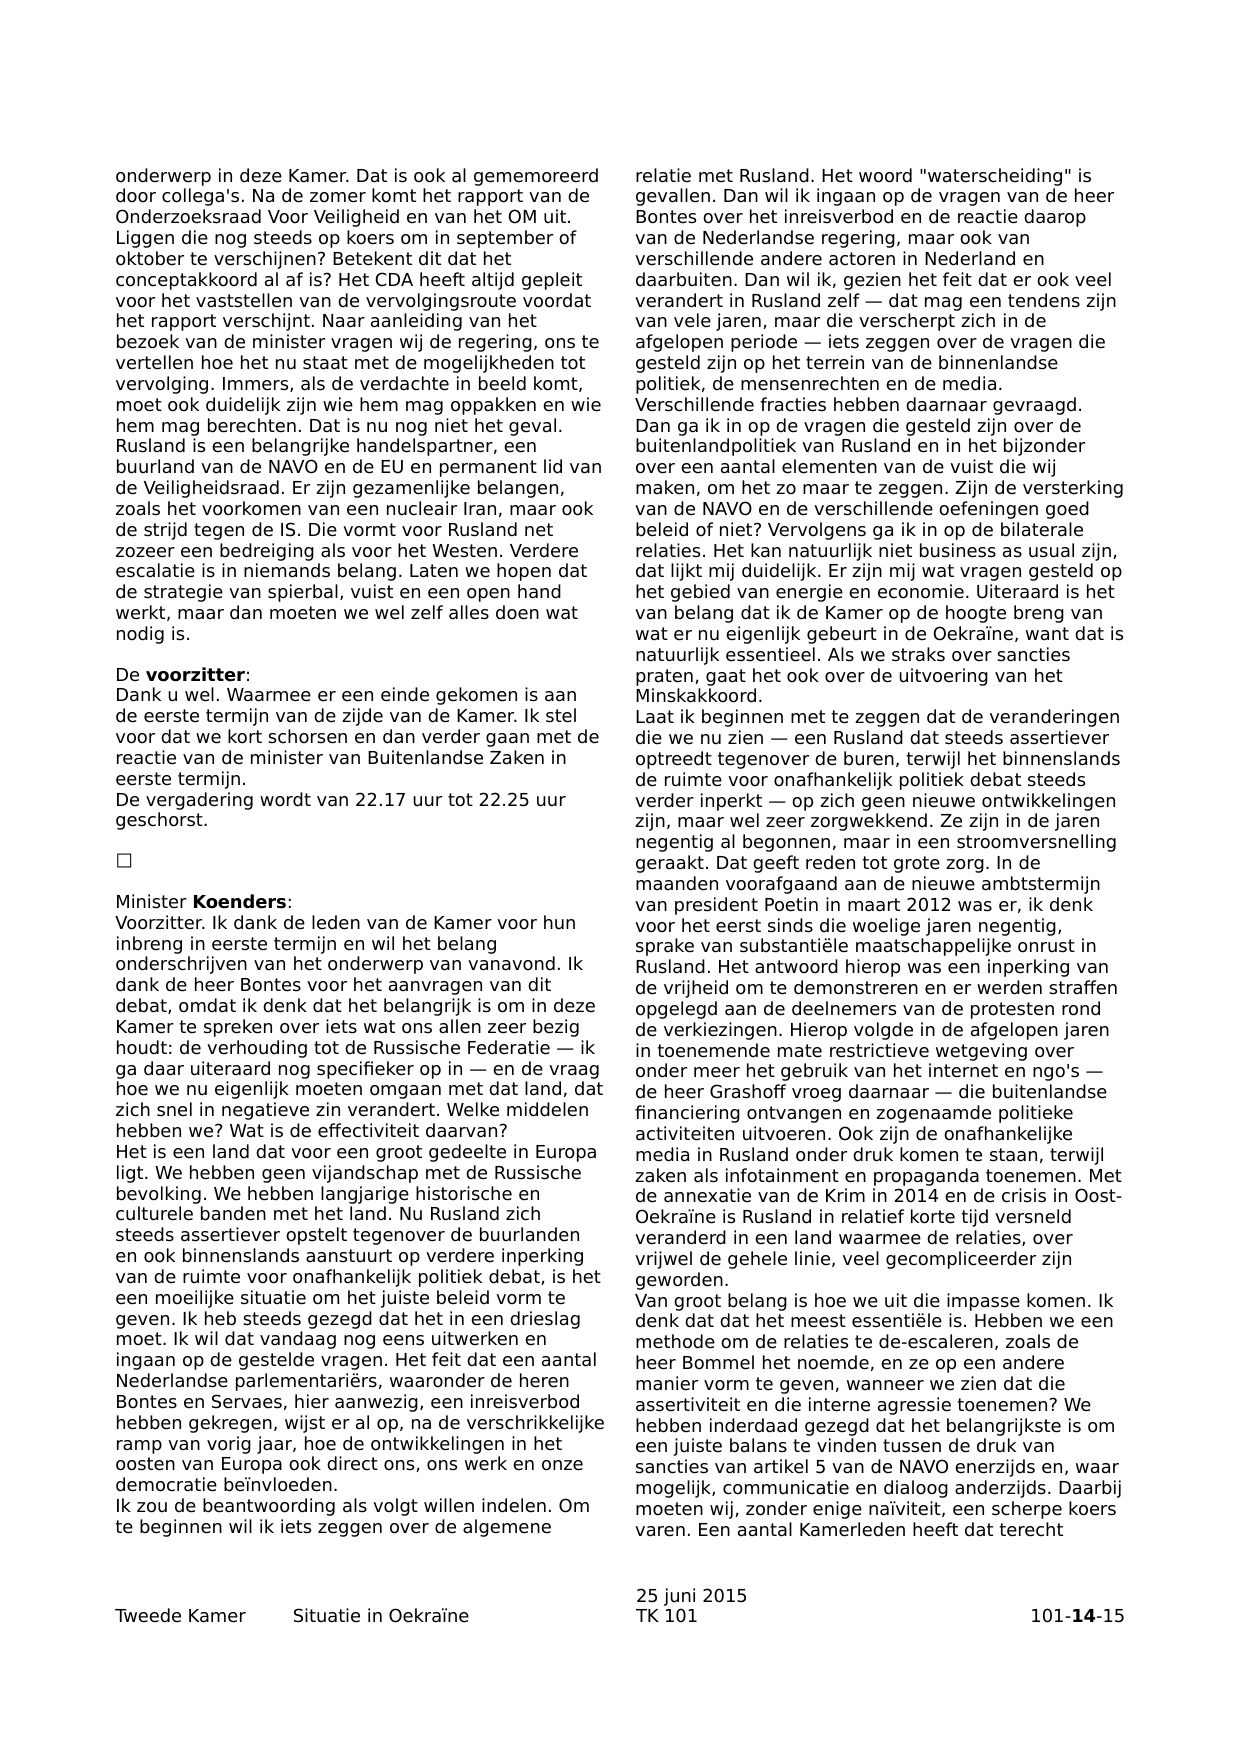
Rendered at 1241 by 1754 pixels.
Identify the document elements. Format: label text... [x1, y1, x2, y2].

text Dank u wel. Waarmee er een einde gekomen is aan de eerste termijn van de zijde van de Kamer. Ik stel voor dat we kort schorsen en dan verder gaan met de reactie van de minister van Buitenlandse Zaken in eerste termijn. [115, 685, 605, 789]
text Laat ik beginnen met te zeggen dat de veranderingen die we nu zien — een Rusland dat steeds assertiever optreedt tegenover de buren, terwijl het binnenslands de ruimte voor onafhankelijk politiek debat steeds verder inperkt — op zich geen nieuwe ontwikkelingen zijn, maar wel zeer zorgwekkend. Ze zijn in de jaren negentig al begonnen, maar in een stroomversnelling geraakt. Dat geeft reden tot grote zorg. In de maanden voorafgaand aan de nieuwe ambtstermijn van president Poetin in maart 2012 was er, ik denk voor het eerst sinds die woelige jaren negentig, sprake van substantiële maatschappelijke onrust in Rusland. Het antwoord hierop was een inperking van de vrijheid om te demonstreren en er werden straffen opgelegd aan de deelnemers van de protesten rond de verkiezingen. Hierop volgde in de afgelopen jaren in toenemende mate restrictieve wetgeving over onder meer het gebruik van het internet en ngo's — de heer Grashoff vroeg daarnaar — die buitenlandse financiering ontvangen en zogenaamde politieke activiteiten uitvoeren. Ook zijn de onafhankelijke media in Rusland onder druk komen te staan, terwijl zaken als infotainment en propaganda toenemen. Met de annexatie van de Krim in 2014 en de crisis in Oost-Oekraïne is Rusland in relatief korte tijd versneld veranderd in een land waarmee de relaties, over vrijwel de gehele linie, veel gecompliceerder zijn geworden. [635, 707, 1125, 1290]
text Voorzitter. Ik dank de leden van de Kamer voor hun inbreng in eerste termijn en wil het belang onderschrijven van het onderwerp van vanavond. Ik dank de heer Bontes voor het aanvragen van dit debat, omdat ik denk dat het belangrijk is om in deze Kamer te spreken over iets wat ons allen zeer bezig houdt: de verhouding tot de Russische Federatie — ik ga daar uiteraard nog specifieker op in — en de vraag hoe we nu eigenlijk moeten omgaan met dat land, dat zich snel in negatieve zin verandert. Welke middelen hebben we? Wat is de effectiviteit daarvan? [115, 912, 605, 1142]
text De vergadering wordt van 22.17 uur tot 22.25 uur geschorst. [115, 789, 605, 831]
text Van groot belang is hoe we uit die impasse komen. Ik denk dat dat het meest essentiële is. Hebben we een methode om de relaties te de-escaleren, zoals de heer Bommel het noemde, en ze op een andere manier vorm te geven, wanneer we zien dat die assertiviteit en die interne agressie toenemen? We hebben inderdaad gezegd dat het belangrijkste is om een juiste balans te vinden tussen de druk van sancties van artikel 5 van de NAVO enerzijds en, waar mogelijk, communicatie en dialoog anderzijds. Daarbij moeten wij, zonder enige naïviteit, een scherpe koers varen. Een aantal Kamerleden heeft dat terecht [635, 1290, 1125, 1540]
text Minister Koenders: [115, 892, 605, 912]
text Rusland is een belangrijke handelspartner, een buurland van de NAVO en de EU en permanent lid van de Veiligheidsraad. Er zijn gezamenlijke belangen, zoals het voorkomen van een nucleair Iran, maar ook de strijd tegen de IS. Die vormt voor Rusland net zozeer een bedreiging als voor het Westen. Verdere escalatie is in niemands belang. Laten we hopen dat de strategie van spierbal, vuist en een open hand werkt, maar dan moeten we wel zelf alles doen wat nodig is. [115, 436, 605, 644]
text Het is een land dat voor een groot gedeelte in Europa ligt. We hebben geen vijandschap met de Russische bevolking. We hebben langjarige historische en culturele banden met het land. Nu Rusland zich steeds assertiever opstelt tegenover de buurlanden en ook binnenslands aanstuurt op verdere inperking van de ruimte voor onafhankelijk politiek debat, is het een moeilijke situatie om het juiste beleid vorm te geven. Ik heb steeds gezegd dat het in een drieslag moet. Ik wil dat vandaag nog eens uitwerken en ingaan op de gestelde vragen. Het feit dat een aantal Nederlandse parlementariërs, waaronder de heren Bontes en Servaes, hier aanwezig, een inreisverbod hebben gekregen, wijst er al op, na de verschrikkelijke ramp van vorig jaar, hoe de ontwikkelingen in het oosten van Europa ook direct ons, ons werk en onze democratie beïnvloeden. [115, 1142, 605, 1496]
text onderwerp in deze Kamer. Dat is ook al gememoreerd door collega's. Na de zomer komt het rapport van de Onderzoeksraad Voor Veiligheid en van het OM uit. Liggen die nog steeds op koers om in september of oktober te verschijnen? Betekent dit dat het conceptakkoord al af is? Het CDA heeft altijd gepleit voor het vaststellen van de vervolgingsroute voordat het rapport verschijnt. Naar aanleiding van het bezoek van de minister vragen wij de regering, ons te vertellen hoe het nu staat met de mogelijkheden tot vervolging. Immers, als de verdachte in beeld komt, moet ook duidelijk zijn wie hem mag oppakken en wie hem mag berechten. Dat is nu nog niet het geval. [115, 165, 605, 436]
text relatie met Rusland. Het woord "waterscheiding" is gevallen. Dan wil ik ingaan op de vragen van de heer Bontes over het inreisverbod en de reactie daarop van de Nederlandse regering, maar ook van verschillende andere actoren in Nederland en daarbuiten. Dan wil ik, gezien het feit dat er ook veel verandert in Rusland zelf — dat mag een tendens zijn van vele jaren, maar die verscherpt zich in de afgelopen periode — iets zeggen over de vragen die gesteld zijn op het terrein van de binnenlandse politiek, de mensenrechten en de media. Verschillende fracties hebben daarnaar gevraagd. Dan ga ik in op de vragen die gesteld zijn over de buitenlandpolitiek van Rusland en in het bijzonder over een aantal elementen van de vuist die wij maken, om het zo maar te zeggen. Zijn de versterking van de NAVO en de verschillende oefeningen goed beleid of niet? Vervolgens ga ik in op de bilaterale relaties. Het kan natuurlijk niet business as usual zijn, dat lijkt mij duidelijk. Er zijn mij wat vragen gesteld op het gebied van energie en economie. Uiteraard is het van belang dat ik de Kamer op de hoogte breng van wat er nu eigenlijk gebeurt in de Oekraïne, want dat is natuurlijk essentieel. Als we straks over sancties praten, gaat het ook over de uitvoering van het Minskakkoord. [635, 165, 1125, 707]
text De voorzitter: [115, 664, 605, 685]
text ⬜ [115, 851, 605, 872]
text Ik zou de beantwoording als volgt willen indelen. Om te beginnen wil ik iets zeggen over de algemene [115, 1496, 605, 1537]
